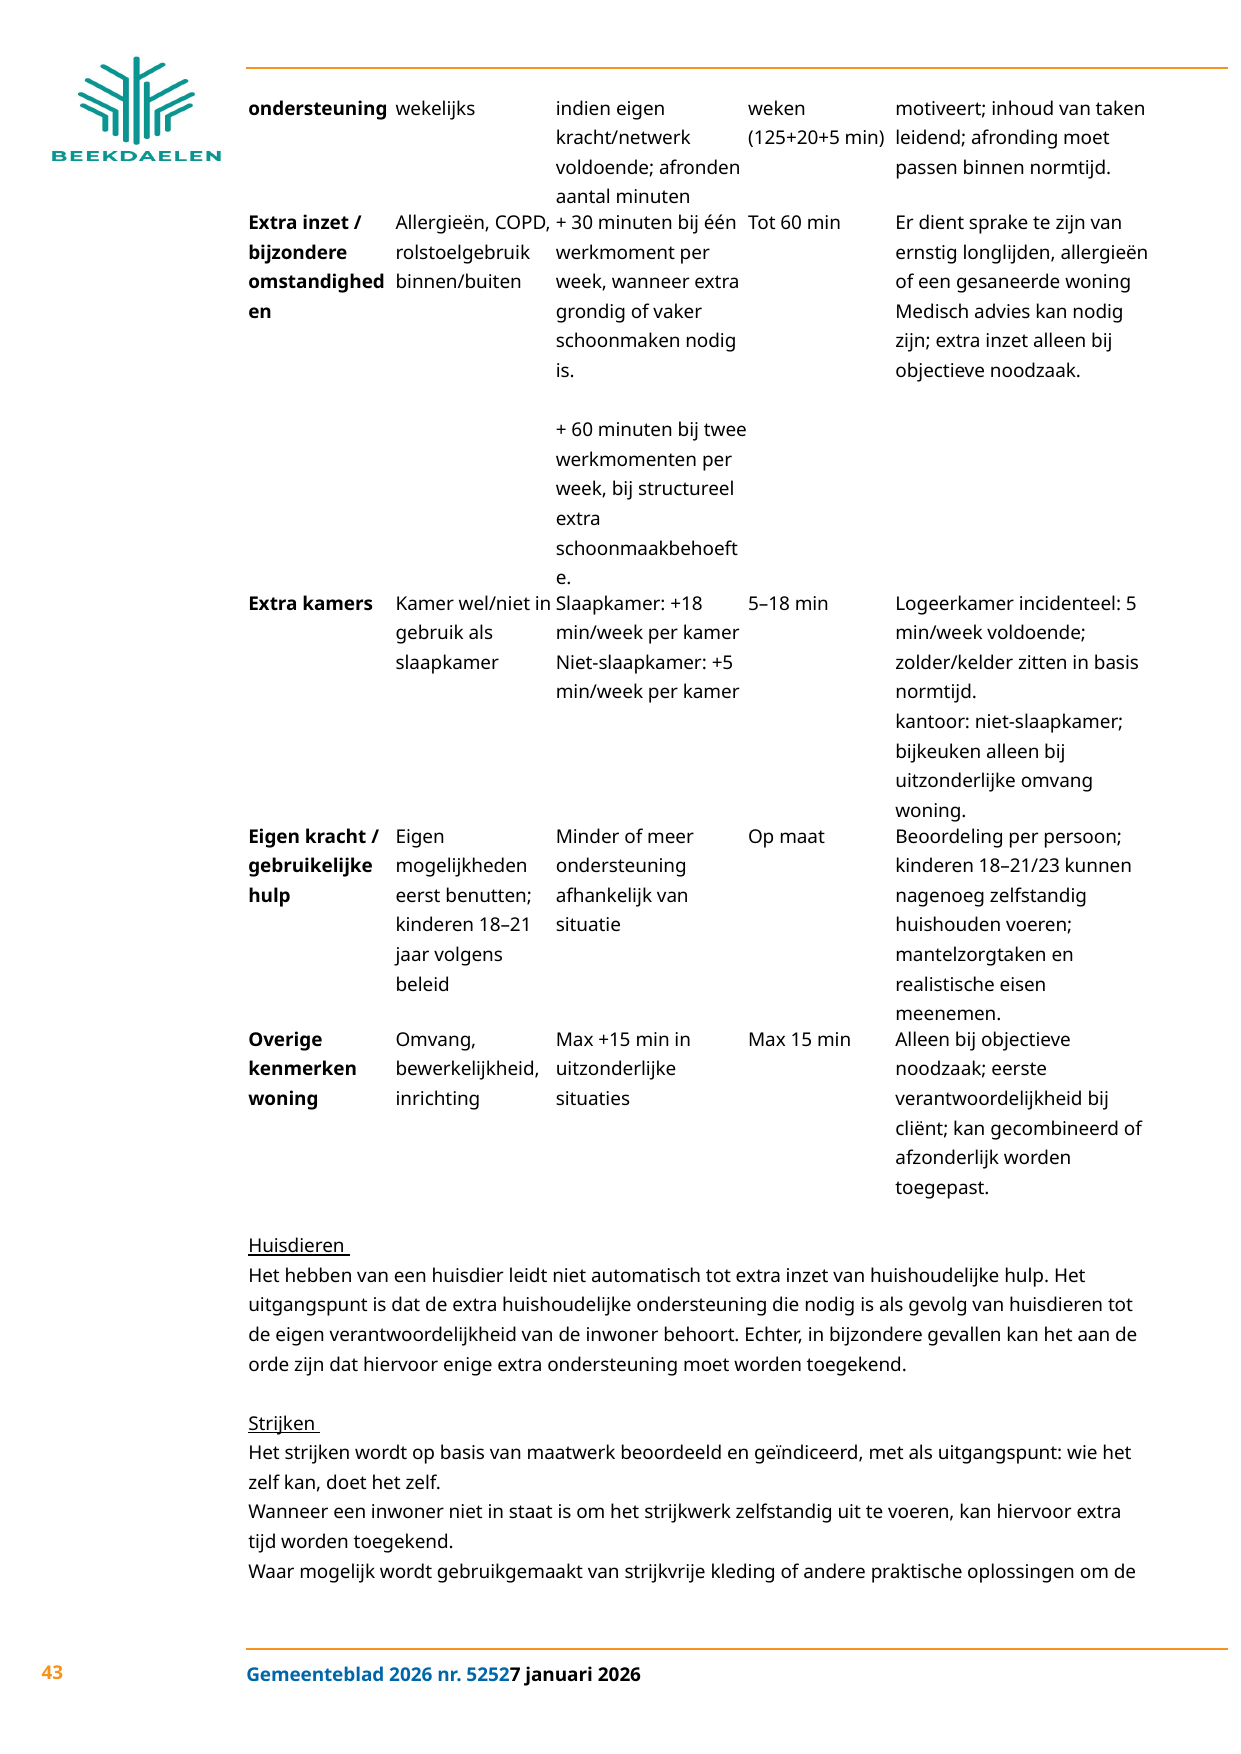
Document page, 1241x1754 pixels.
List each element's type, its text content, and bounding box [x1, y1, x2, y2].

table_cell weken (125+20+5 min) [748, 95, 895, 209]
table_cell Eigen mogelijkheden eerst benutten; kinderen 18–21 jaar volgens beleid [395, 823, 556, 1026]
picture [41, 47, 231, 172]
table_cell Extra kamers [248, 590, 395, 823]
table_cell Max +15 min in uitzonderlijke situaties [556, 1026, 748, 1200]
text Huisdieren [248, 1232, 1152, 1258]
table_cell Omvang, bewerkelijkheid, inrichting [395, 1026, 556, 1200]
table_cell wekelijks [395, 95, 556, 209]
text Het strijken wordt op basis van maatwerk beoordeeld en geïndiceerd, met als uitgangspunt: wie het zelf kan, doet het zelf. [248, 1439, 1152, 1495]
table_cell Overige kenmerken woning [248, 1026, 395, 1200]
table_cell Beoordeling per persoon; kinderen 18–21/23 kunnen nagenoeg zelfstandig huishouden voeren; mantelzorgtaken en realistische eisen meenemen. [895, 823, 1152, 1026]
table_cell Eigen kracht / gebruikelijke hulp [248, 823, 395, 1026]
table_cell Op maat [748, 823, 895, 1026]
table_cell Logeerkamer incidenteel: 5 min/week voldoende; zolder/kelder zitten in basis normtijd. kantoor: niet-slaapkamer; bijkeuken alleen bij uitzonderlijke omvang woning. [895, 590, 1152, 823]
text Strijken [248, 1410, 1152, 1436]
table_cell Alleen bij objectieve noodzaak; eerste verantwoordelijkheid bij cliënt; kan gecombineerd of afzonderlijk worden toegepast. [895, 1026, 1152, 1200]
table_cell Max 15 min [748, 1026, 895, 1200]
table_cell Extra inzet / bijzondere omstandigheden [248, 209, 395, 590]
table_cell Slaapkamer: +18 min/week per kamer Niet-slaapkamer: +5 min/week per kamer [556, 590, 748, 823]
table_cell Minder of meer ondersteuning afhankelijk van situatie [556, 823, 748, 1026]
text Waar mogelijk wordt gebruikgemaakt van strijkvrije kleding of andere praktische oplossingen om de [248, 1558, 1152, 1584]
text Wanneer een inwoner niet in staat is om het strijkwerk zelfstandig uit te voeren, kan hiervoor extra tijd worden toegekend. [248, 1499, 1152, 1554]
table_cell Er dient sprake te zijn van ernstig longlijden, allergieën of een gesaneerde woning Medisch advies kan nodig zijn; extra inzet alleen bij objectieve noodzaak. [895, 209, 1152, 590]
table_cell indien eigen kracht/netwerk voldoende; afronden aantal minuten [556, 95, 748, 209]
table_cell Allergieën, COPD, rolstoelgebruik binnen/buiten [395, 209, 556, 590]
table_cell Tot 60 min [748, 209, 895, 590]
table_cell Kamer wel/niet in gebruik als slaapkamer [395, 590, 556, 823]
table_cell 5–18 min [748, 590, 895, 823]
table_cell motiveert; inhoud van taken leidend; afronding moet passen binnen normtijd. [895, 95, 1152, 209]
table_cell + 30 minuten bij één werkmoment per week, wanneer extra grondig of vaker schoonmaken nodig is. + 60 minuten bij twee werkmomenten per week, bij structureel extra schoonmaakbehoefte. [556, 209, 748, 590]
text Het hebben van een huisdier leidt niet automatisch tot extra inzet van huishoudelijke hulp. Het uitgangspunt is dat de extra huishoudelijke ondersteuning die nodig is als gevolg van huisdieren tot de eigen verantwoordelijkheid van de inwoner behoort. Echter, in bijzondere gevallen kan het aan de orde zijn dat hiervoor enige extra ondersteuning moet worden toegekend. [248, 1262, 1152, 1377]
table_cell ondersteuning [248, 95, 395, 209]
